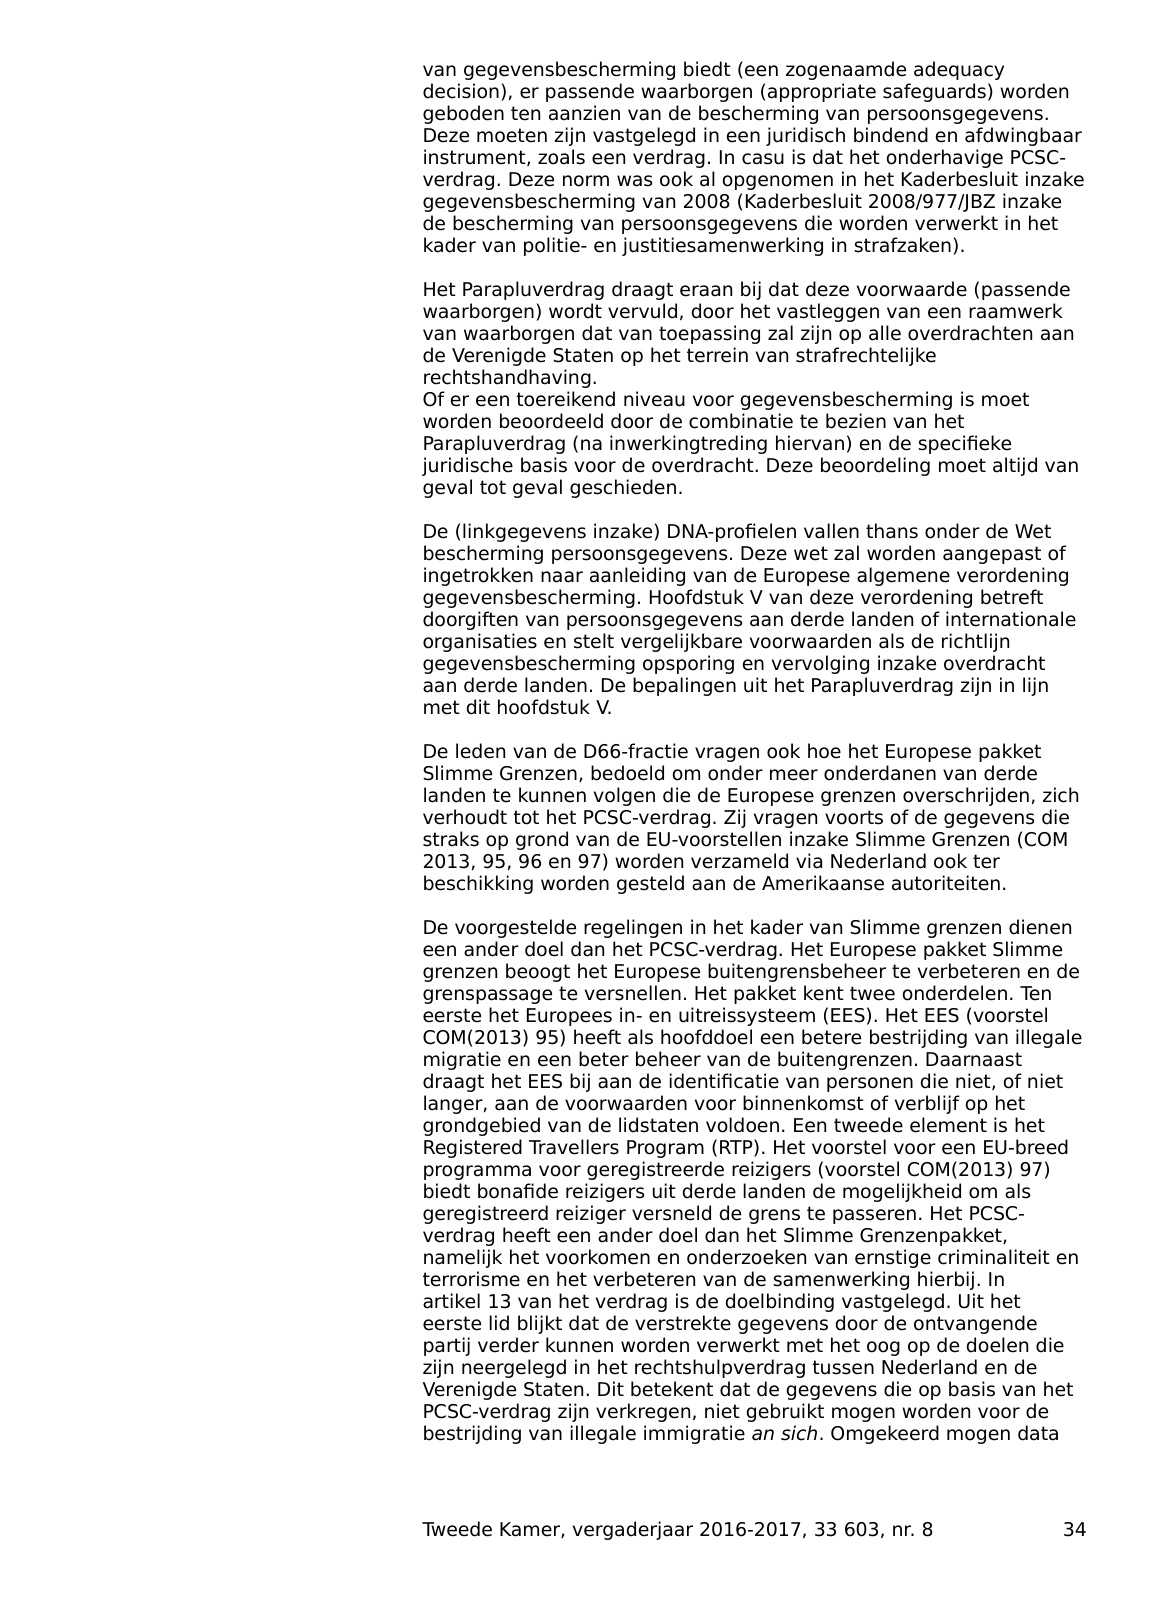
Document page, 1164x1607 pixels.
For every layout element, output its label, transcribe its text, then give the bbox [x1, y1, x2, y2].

text Het Parapluverdrag draagt eraan bij dat deze voorwaarde (passende waarborgen) wordt vervuld, door het vastleggen van een raamwerk van waarborgen dat van toepassing zal zijn op alle overdrachten aan de Verenigde Staten op het terrein van strafrechtelijke rechtshandhaving. [422, 279, 1087, 389]
text Of er een toereikend niveau voor gegevensbescherming is moet worden beoordeeld door de combinatie te bezien van het Parapluverdrag (na inwerkingtreding hiervan) en de specifieke juridische basis voor de overdracht. Deze beoordeling moet altijd van geval tot geval geschieden. [422, 389, 1087, 499]
text De leden van de D66-fractie vragen ook hoe het Europese pakket Slimme Grenzen, bedoeld om onder meer onderdanen van derde landen te kunnen volgen die de Europese grenzen overschrijden, zich verhoudt tot het PCSC-verdrag. Zij vragen voorts of de gegevens die straks op grond van de EU-voorstellen inzake Slimme Grenzen (COM 2013, 95, 96 en 97) worden verzameld via Nederland ook ter beschikking worden gesteld aan de Amerikaanse autoriteiten. [422, 741, 1087, 895]
text De (linkgegevens inzake) DNA-profielen vallen thans onder de Wet bescherming persoonsgegevens. Deze wet zal worden aangepast of ingetrokken naar aanleiding van de Europese algemene verordening gegevensbescherming. Hoofdstuk V van deze verordening betreft doorgiften van persoonsgegevens aan derde landen of internationale organisaties en stelt vergelijkbare voorwaarden als de richtlijn gegevensbescherming opsporing en vervolging inzake overdracht aan derde landen. De bepalingen uit het Parapluverdrag zijn in lijn met dit hoofdstuk V. [422, 521, 1087, 719]
text van gegevensbescherming biedt (een zogenaamde adequacy decision), er passende waarborgen (appropriate safeguards) worden geboden ten aanzien van de bescherming van persoonsgegevens. Deze moeten zijn vastgelegd in een juridisch bindend en afdwingbaar instrument, zoals een verdrag. In casu is dat het onderhavige PCSC-verdrag. Deze norm was ook al opgenomen in het Kaderbesluit inzake gegevensbescherming van 2008 (Kaderbesluit 2008/977/JBZ inzake de bescherming van persoonsgegevens die worden verwerkt in het kader van politie- en justitiesamenwerking in strafzaken). [422, 59, 1087, 257]
text De voorgestelde regelingen in het kader van Slimme grenzen dienen een ander doel dan het PCSC-verdrag. Het Europese pakket Slimme grenzen beoogt het Europese buitengrensbeheer te verbeteren en de grenspassage te versnellen. Het pakket kent twee onderdelen. Ten eerste het Europees in- en uitreissysteem (EES). Het EES (voorstel COM(2013) 95) heeft als hoofddoel een betere bestrijding van illegale migratie en een beter beheer van de buitengrenzen. Daarnaast draagt het EES bij aan de identificatie van personen die niet, of niet langer, aan de voorwaarden voor binnenkomst of verblijf op het grondgebied van de lidstaten voldoen. Een tweede element is het Registered Travellers Program (RTP). Het voorstel voor een EU-breed programma voor geregistreerde reizigers (voorstel COM(2013) 97) biedt bonafide reizigers uit derde landen de mogelijkheid om als geregistreerd reiziger versneld de grens te passeren. Het PCSC-verdrag heeft een ander doel dan het Slimme Grenzenpakket, namelijk het voorkomen en onderzoeken van ernstige criminaliteit en terrorisme en het verbeteren van de samenwerking hierbij. In artikel 13 van het verdrag is de doelbinding vastgelegd. Uit het eerste lid blijkt dat de verstrekte gegevens door de ontvangende partij verder kunnen worden verwerkt met het oog op de doelen die zijn neergelegd in het rechtshulpverdrag tussen Nederland en de Verenigde Staten. Dit betekent dat de gegevens die op basis van het PCSC-verdrag zijn verkregen, niet gebruikt mogen worden voor de bestrijding van illegale immigratie an sich. Omgekeerd mogen data [422, 917, 1087, 1444]
